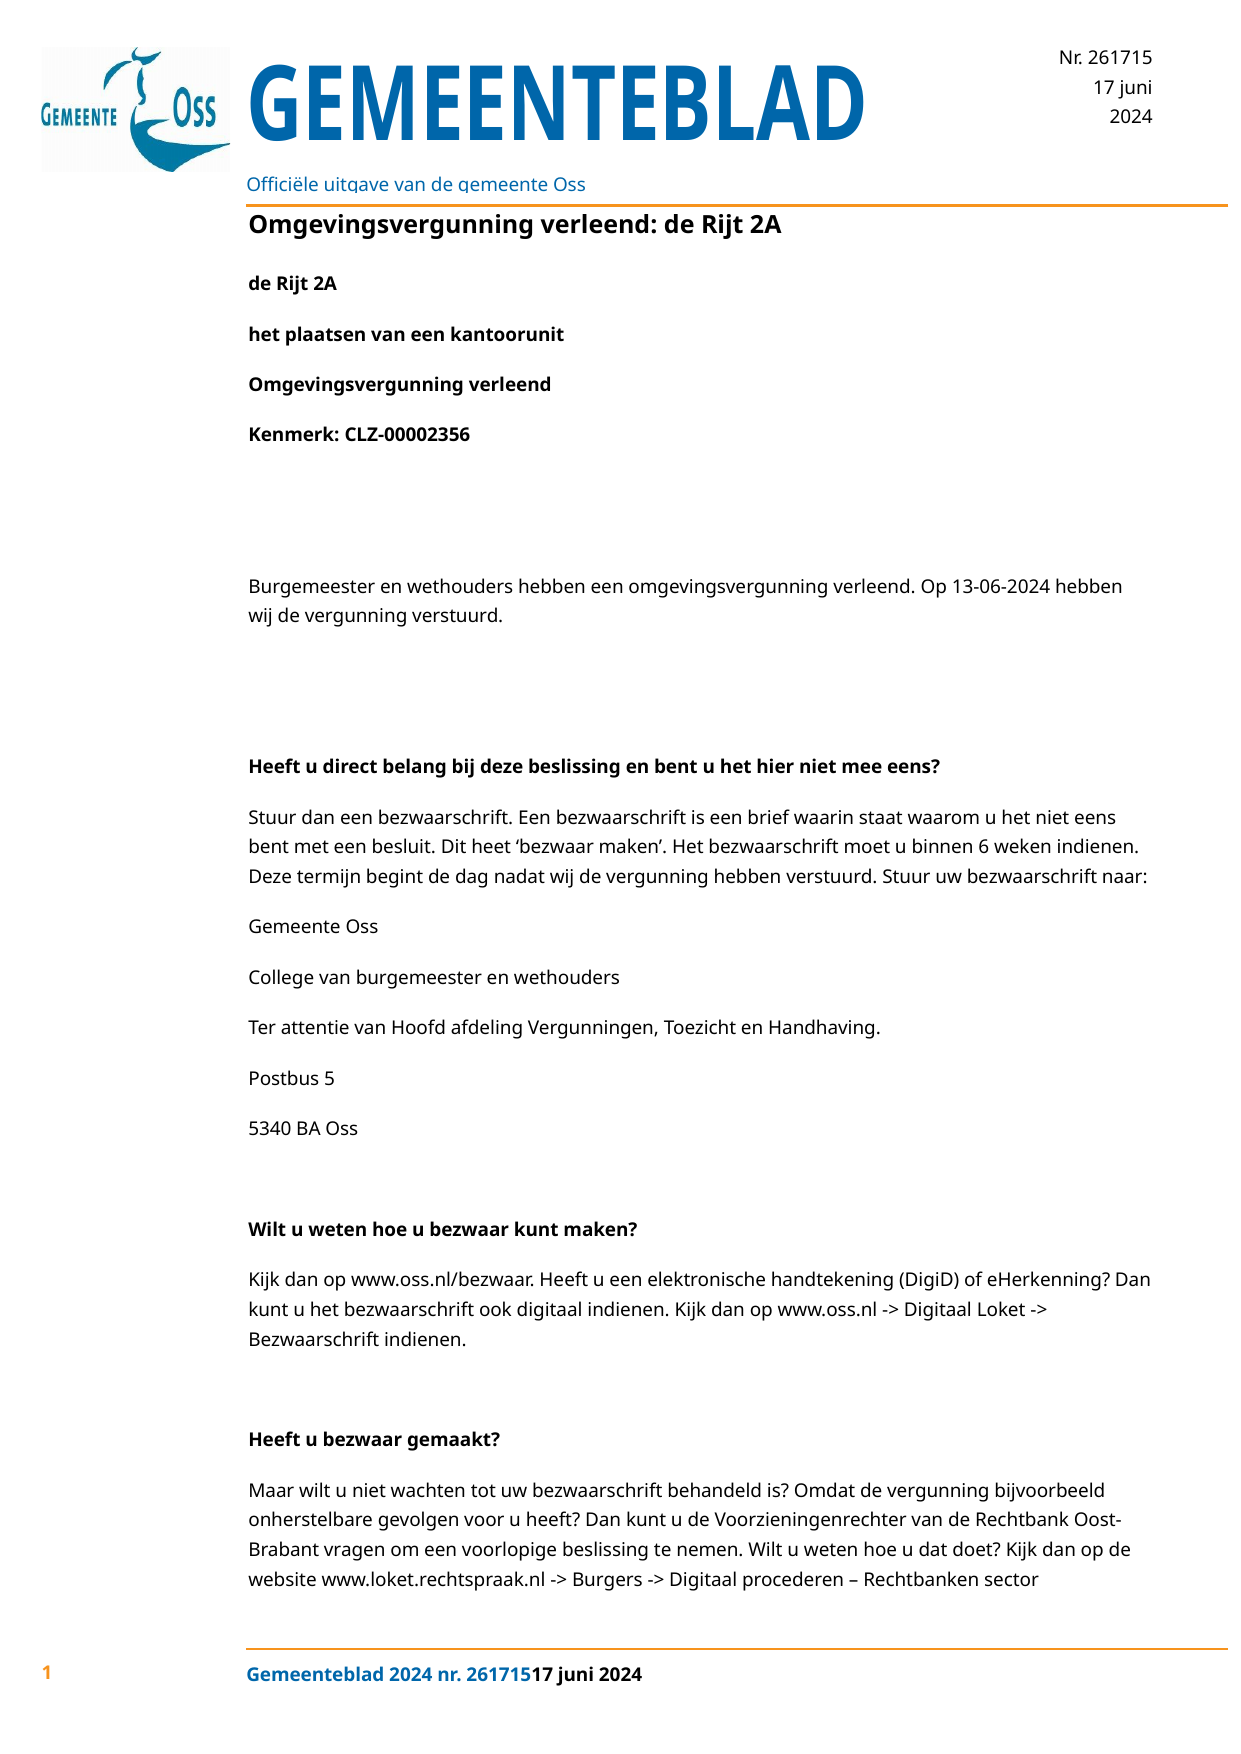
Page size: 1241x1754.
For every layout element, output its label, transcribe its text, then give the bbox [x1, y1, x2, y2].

text het plaatsen van een kantoorunit [248, 321, 1152, 346]
text Wilt u weten hoe u bezwaar kunt maken? [248, 1216, 1152, 1242]
text Omgevingsvergunning verleend: de Rijt 2A [248, 207, 1152, 241]
text Gemeente Oss [248, 914, 1152, 939]
text College van burgemeester en wethouders [248, 964, 1152, 990]
text Postbus 5 [248, 1065, 1152, 1091]
text Maar wilt u niet wachten tot uw bezwaarschrift behandeld is? Omdat de vergunning bijvoorbeeld onherstelbare gevolgen voor u heeft? Dan kunt u de Voorzieningenrechter van de Rechtbank Oost-Brabant vragen om een voorlopige beslissing te nemen. Wilt u weten hoe u dat doet? Kijk dan op de website www.loket.rechtspraak.nl -> Burgers -> Digitaal procederen – Rechtbanken sector [248, 1477, 1152, 1591]
text Heeft u bezwaar gemaakt? [248, 1427, 1152, 1452]
text Heeft u direct belang bij deze beslissing en bent u het hier niet mee eens? [248, 754, 1152, 779]
text Omgevingsvergunning verleend [248, 371, 1152, 397]
text 5340 BA Oss [248, 1115, 1152, 1141]
picture [41, 47, 231, 172]
text Ter attentie van Hoofd afdeling Vergunningen, Toezicht en Handhaving. [248, 1014, 1152, 1040]
text Kenmerk: CLZ-00002356 [248, 422, 1152, 447]
text Stuur dan een bezwaarschrift. Een bezwaarschrift is een brief waarin staat waarom u het niet eens bent met een besluit. Dit heet ‘bezwaar maken’. Het bezwaarschrift moet u binnen 6 weken indienen. Deze termijn begint de dag nadat wij de vergunning hebben verstuurd. Stuur uw bezwaarschrift naar: [248, 804, 1152, 889]
text Kijk dan op www.oss.nl/bezwaar. Heeft u een elektronische handtekening (DigiD) of eHerkenning? Dan kunt u het bezwaarschrift ook digitaal indienen. Kijk dan op www.oss.nl -> Digitaal Loket -> Bezwaarschrift indienen. [248, 1267, 1152, 1351]
text de Rijt 2A [248, 270, 1152, 296]
text Burgemeester en wethouders hebben een omgevingsvergunning verleend. Op 13-06-2024 hebben wij de vergunning verstuurd. [248, 573, 1152, 628]
